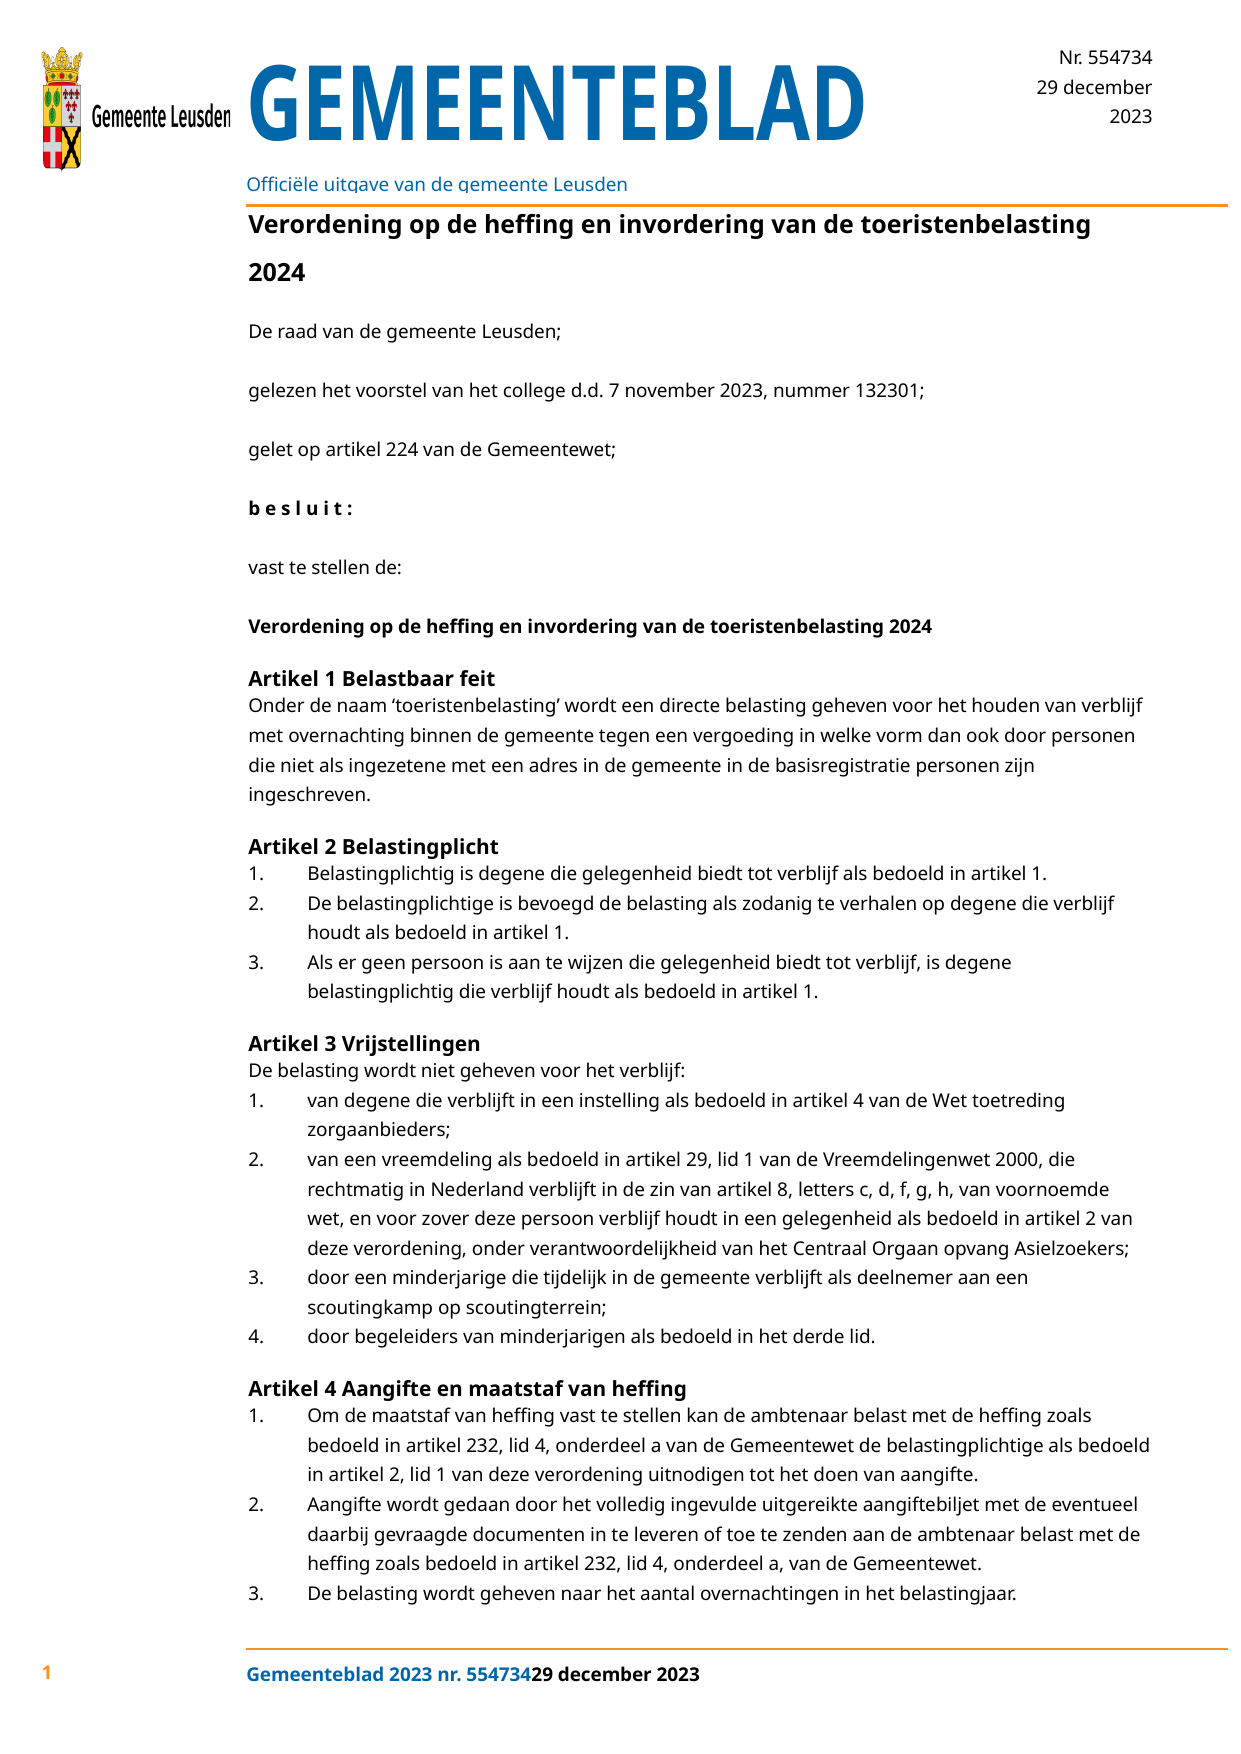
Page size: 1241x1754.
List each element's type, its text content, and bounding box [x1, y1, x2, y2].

text Verordening op de heffing en invordering van de toeristenbelasting 2024 [248, 614, 1152, 639]
list Om de maatstaf van heffing vast te stellen kan de ambtenaar belast met de heffing zoals bedoeld in artikel 232, lid 4, onderdeel a van de Gemeentewet de belastingplichtige als bedoeld in artikel 2, lid 1 van deze verordening uitnodigen tot het doen van aangifte. [248, 1402, 1152, 1487]
text Artikel 3 Vrijstellingen [248, 1029, 1152, 1057]
text De raad van de gemeente Leusden; [248, 318, 1152, 344]
list van degene die verblijft in een instelling als bedoeld in artikel 4 van de Wet toetreding zorgaanbieders; [248, 1087, 1152, 1142]
list door begeleiders van minderjarigen als bedoeld in het derde lid. [248, 1324, 1152, 1349]
list Aangifte wordt gedaan door het volledig ingevulde uitgereikte aangiftebiljet met de eventueel daarbij gevraagde documenten in te leveren of toe te zenden aan de ambtenaar belast met de heffing zoals bedoeld in artikel 232, lid 4, onderdeel a, van de Gemeentewet. [248, 1491, 1152, 1576]
list De belastingplichtige is bevoegd de belasting als zodanig te verhalen op degene die verblijf houdt als bedoeld in artikel 1. [248, 890, 1152, 945]
text gelet op artikel 224 van de Gemeentewet; [248, 436, 1152, 462]
text Onder de naam ‘toeristenbelasting’ wordt een directe belasting geheven voor het houden van verblijf met overnachting binnen de gemeente tegen een vergoeding in welke vorm dan ook door personen die niet als ingezetene met een adres in de gemeente in de basisregistratie personen zijn ingeschreven. [248, 693, 1152, 807]
text gelezen het voorstel van het college d.d. 7 november 2023, nummer 132301; [248, 377, 1152, 403]
text vast te stellen de: [248, 554, 1152, 580]
list Belastingplichtig is degene die gelegenheid biedt tot verblijf als bedoeld in artikel 1. [248, 860, 1152, 886]
list Als er geen persoon is aan te wijzen die gelegenheid biedt tot verblijf, is degene belastingplichtig die verblijf houdt als bedoeld in artikel 1. [248, 949, 1152, 1004]
text Verordening op de heffing en invordering van de toeristenbelasting 2024 [248, 207, 1152, 288]
list van een vreemdeling als bedoeld in artikel 29, lid 1 van de Vreemdelingenwet 2000, die rechtmatig in Nederland verblijft in de zin van artikel 8, letters c, d, f, g, h, van voornoemde wet, en voor zover deze persoon verblijf houdt in een gelegenheid als bedoeld in artikel 2 van deze verordening, onder verantwoordelijkheid van het Centraal Orgaan opvang Asielzoekers; [248, 1146, 1152, 1261]
text Artikel 2 Belastingplicht [248, 832, 1152, 860]
text b e s l u i t : [248, 495, 1152, 521]
list De belasting wordt geheven naar het aantal overnachtingen in het belastingjaar. [248, 1580, 1152, 1606]
text Artikel 4 Aangifte en maatstaf van heffing [248, 1374, 1152, 1402]
text Artikel 1 Belastbaar feit [248, 664, 1152, 693]
text De belasting wordt niet geheven voor het verblijf: [248, 1057, 1152, 1083]
list door een minderjarige die tijdelijk in de gemeente verblijft als deelnemer aan een scoutingkamp op scoutingterrein; [248, 1264, 1152, 1320]
picture [41, 47, 231, 172]
